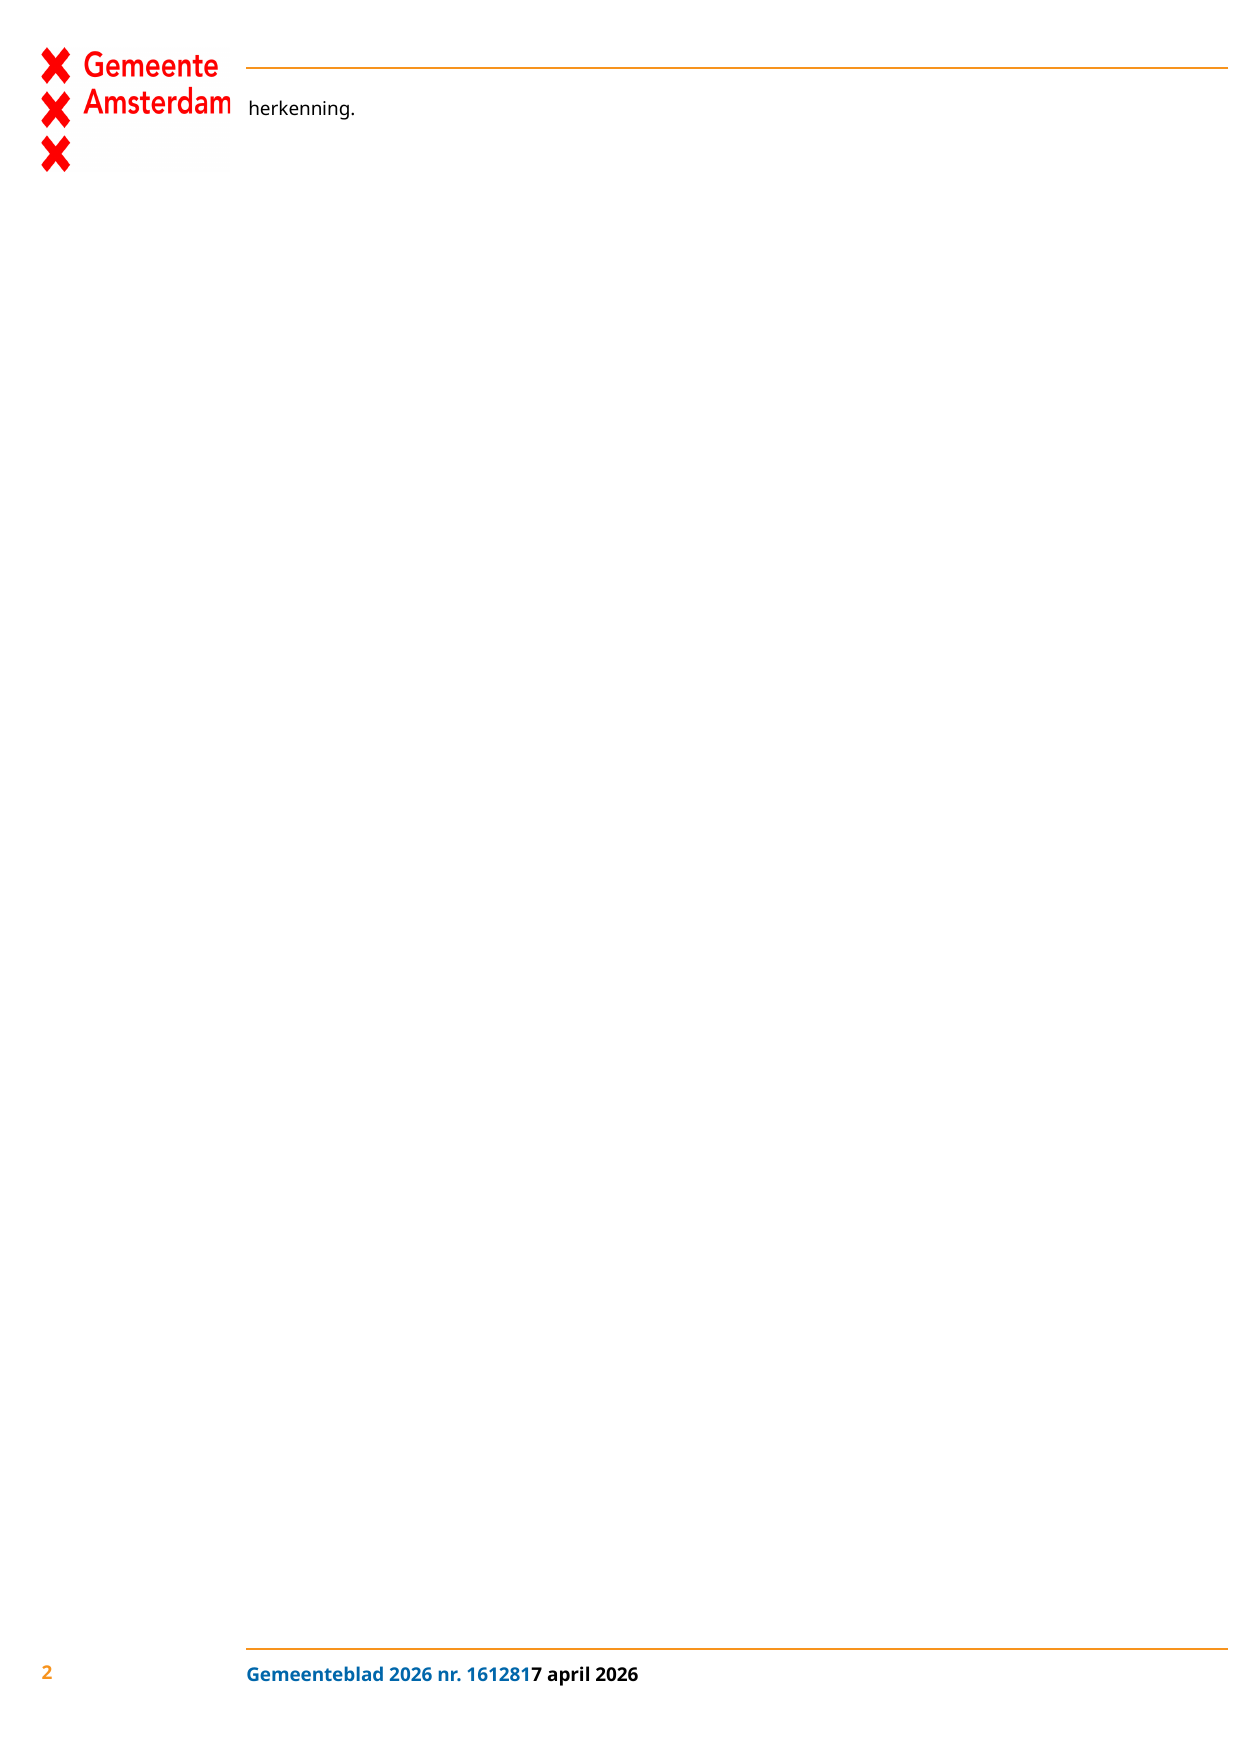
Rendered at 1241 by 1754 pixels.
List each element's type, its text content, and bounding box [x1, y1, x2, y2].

text herkenning. [248, 95, 1152, 121]
picture [41, 47, 231, 172]
